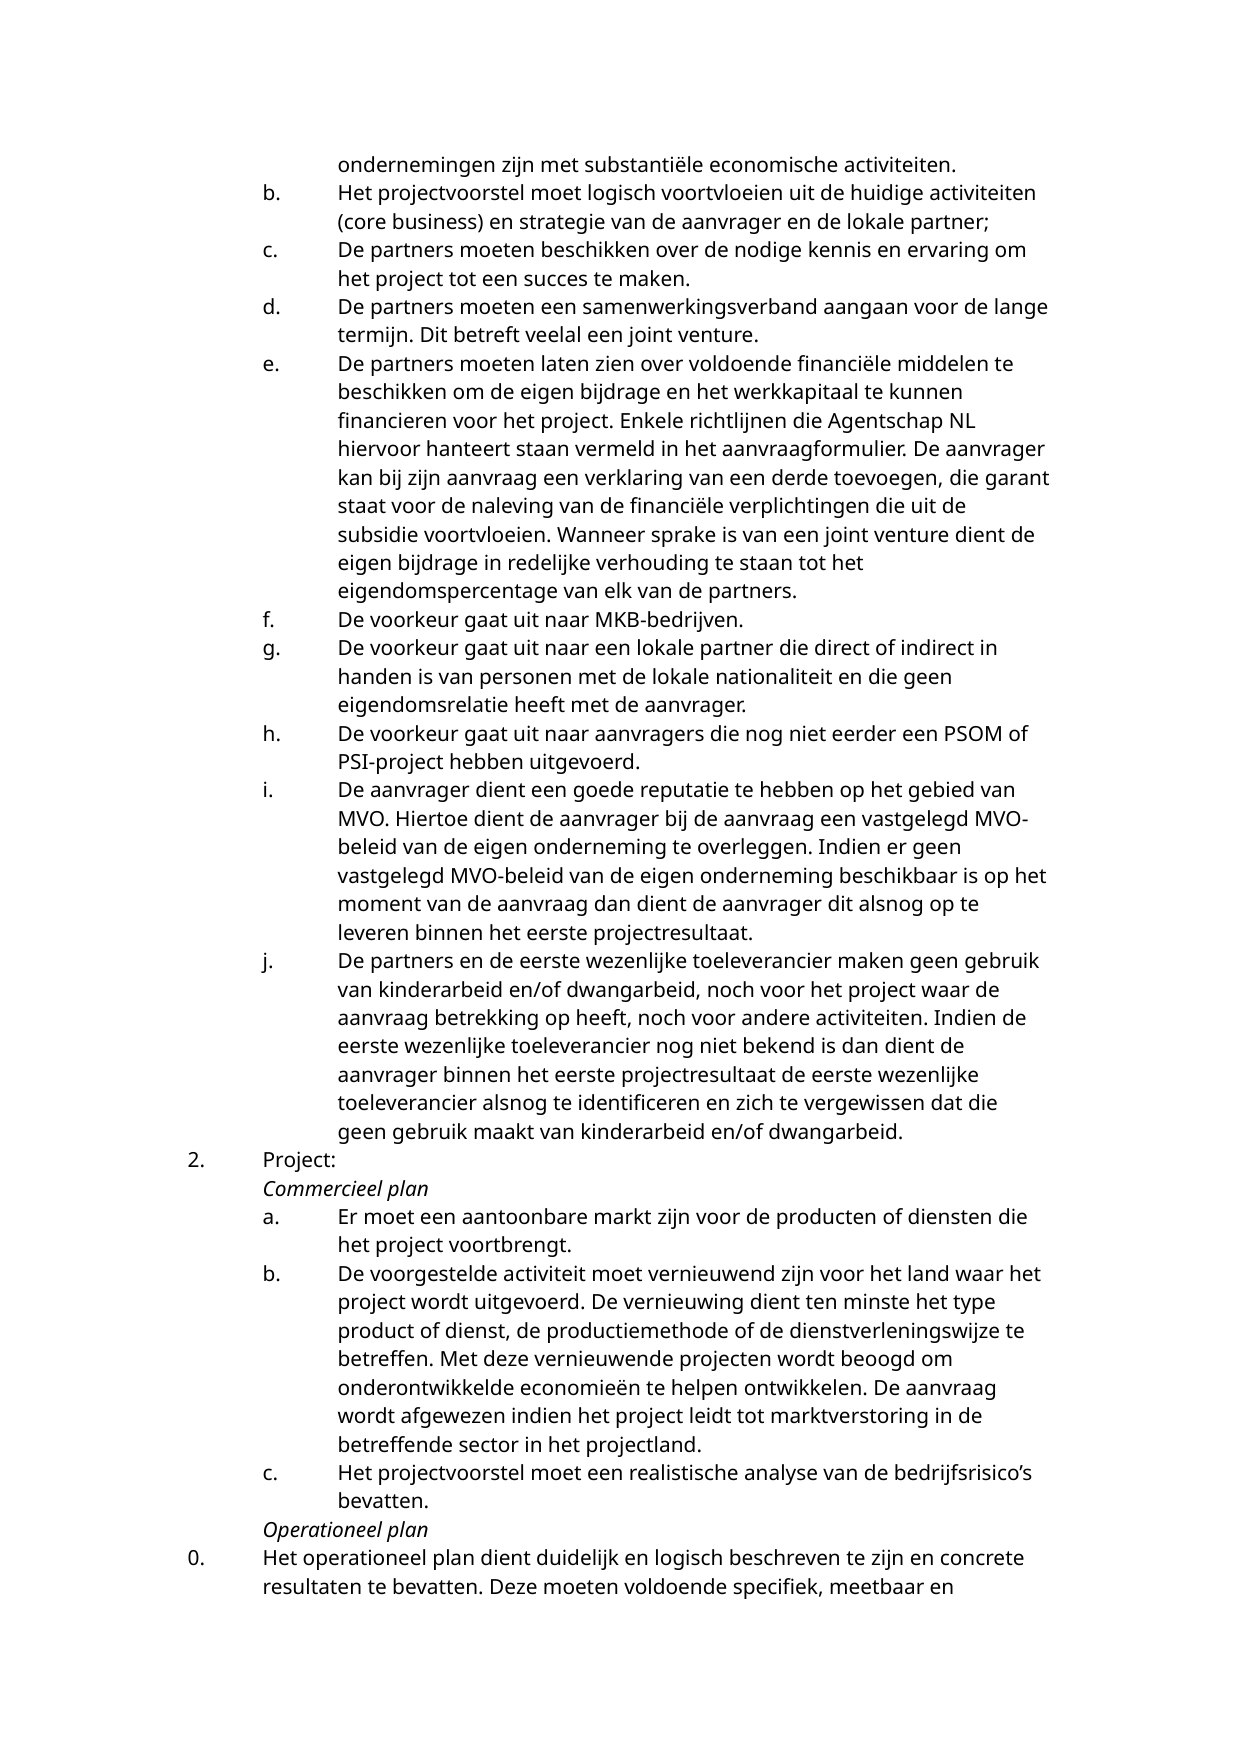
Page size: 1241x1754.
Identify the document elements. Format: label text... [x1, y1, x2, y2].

list De partners moeten een samenwerkingsverband aangaan voor de lange termijn. Dit betreft veelal een joint venture. [262, 292, 1053, 349]
list Commercieel plan [187, 1174, 1053, 1202]
list De partners en de eerste wezenlijke toeleverancier maken geen gebruik van kinderarbeid en/of dwangarbeid, noch voor het project waar de aanvraag betrekking op heeft, noch voor andere activiteiten. Indien de eerste wezenlijke toeleverancier nog niet bekend is dan dient de aanvrager binnen het eerste projectresultaat de eerste wezenlijke toeleverancier alsnog te identificeren en zich te vergewissen dat die geen gebruik maakt van kinderarbeid en/of dwangarbeid. [262, 946, 1053, 1145]
list Er moet een aantoonbare markt zijn voor de producten of diensten die het project voortbrengt. [262, 1202, 1053, 1259]
list Project: [187, 1145, 1053, 1174]
list Het operationeel plan dient duidelijk en logisch beschreven te zijn en concrete resultaten te bevatten. Deze moeten voldoende specifiek, meetbaar en [187, 1543, 1053, 1600]
list De voorgestelde activiteit moet vernieuwend zijn voor het land waar het project wordt uitgevoerd. De vernieuwing dient ten minste het type product of dienst, de productiemethode of de dienstverleningswijze te betreffen. Met deze vernieuwende projecten wordt beoogd om onderontwikkelde economieën te helpen ontwikkelen. De aanvraag wordt afgewezen indien het project leidt tot marktverstoring in de betreffende sector in het projectland. [262, 1259, 1053, 1458]
list De aanvrager dient een goede reputatie te hebben op het gebied van MVO. Hiertoe dient de aanvrager bij de aanvraag een vastgelegd MVO-beleid van de eigen onderneming te overleggen. Indien er geen vastgelegd MVO-beleid van de eigen onderneming beschikbaar is op het moment van de aanvraag dan dient de aanvrager dit alsnog op te leveren binnen het eerste projectresultaat. [262, 776, 1053, 946]
list ondernemingen zijn met substantiële economische activiteiten. [262, 150, 1053, 178]
list Het projectvoorstel moet een realistische analyse van de bedrijfsrisico’s bevatten. [262, 1458, 1053, 1515]
list De voorkeur gaat uit naar MKB-bedrijven. [262, 605, 1053, 633]
list De partners moeten beschikken over de nodige kennis en ervaring om het project tot een succes te maken. [262, 235, 1053, 292]
list Het projectvoorstel moet logisch voortvloeien uit de huidige activiteiten (core business) en strategie van de aanvrager en de lokale partner; [262, 178, 1053, 235]
list Operationeel plan [187, 1515, 1053, 1543]
list De partners moeten laten zien over voldoende financiële middelen te beschikken om de eigen bijdrage en het werkkapitaal te kunnen financieren voor het project. Enkele richtlijnen die Agentschap NL hiervoor hanteert staan vermeld in het aanvraagformulier. De aanvrager kan bij zijn aanvraag een verklaring van een derde toevoegen, die garant staat voor de naleving van de financiële verplichtingen die uit de subsidie voortvloeien. Wanneer sprake is van een joint venture dient de eigen bijdrage in redelijke verhouding te staan tot het eigendomspercentage van elk van de partners. [262, 349, 1053, 605]
list De voorkeur gaat uit naar een lokale partner die direct of indirect in handen is van personen met de lokale nationaliteit en die geen eigendomsrelatie heeft met de aanvrager. [262, 633, 1053, 719]
list De voorkeur gaat uit naar aanvragers die nog niet eerder een PSOM of PSI-project hebben uitgevoerd. [262, 719, 1053, 776]
